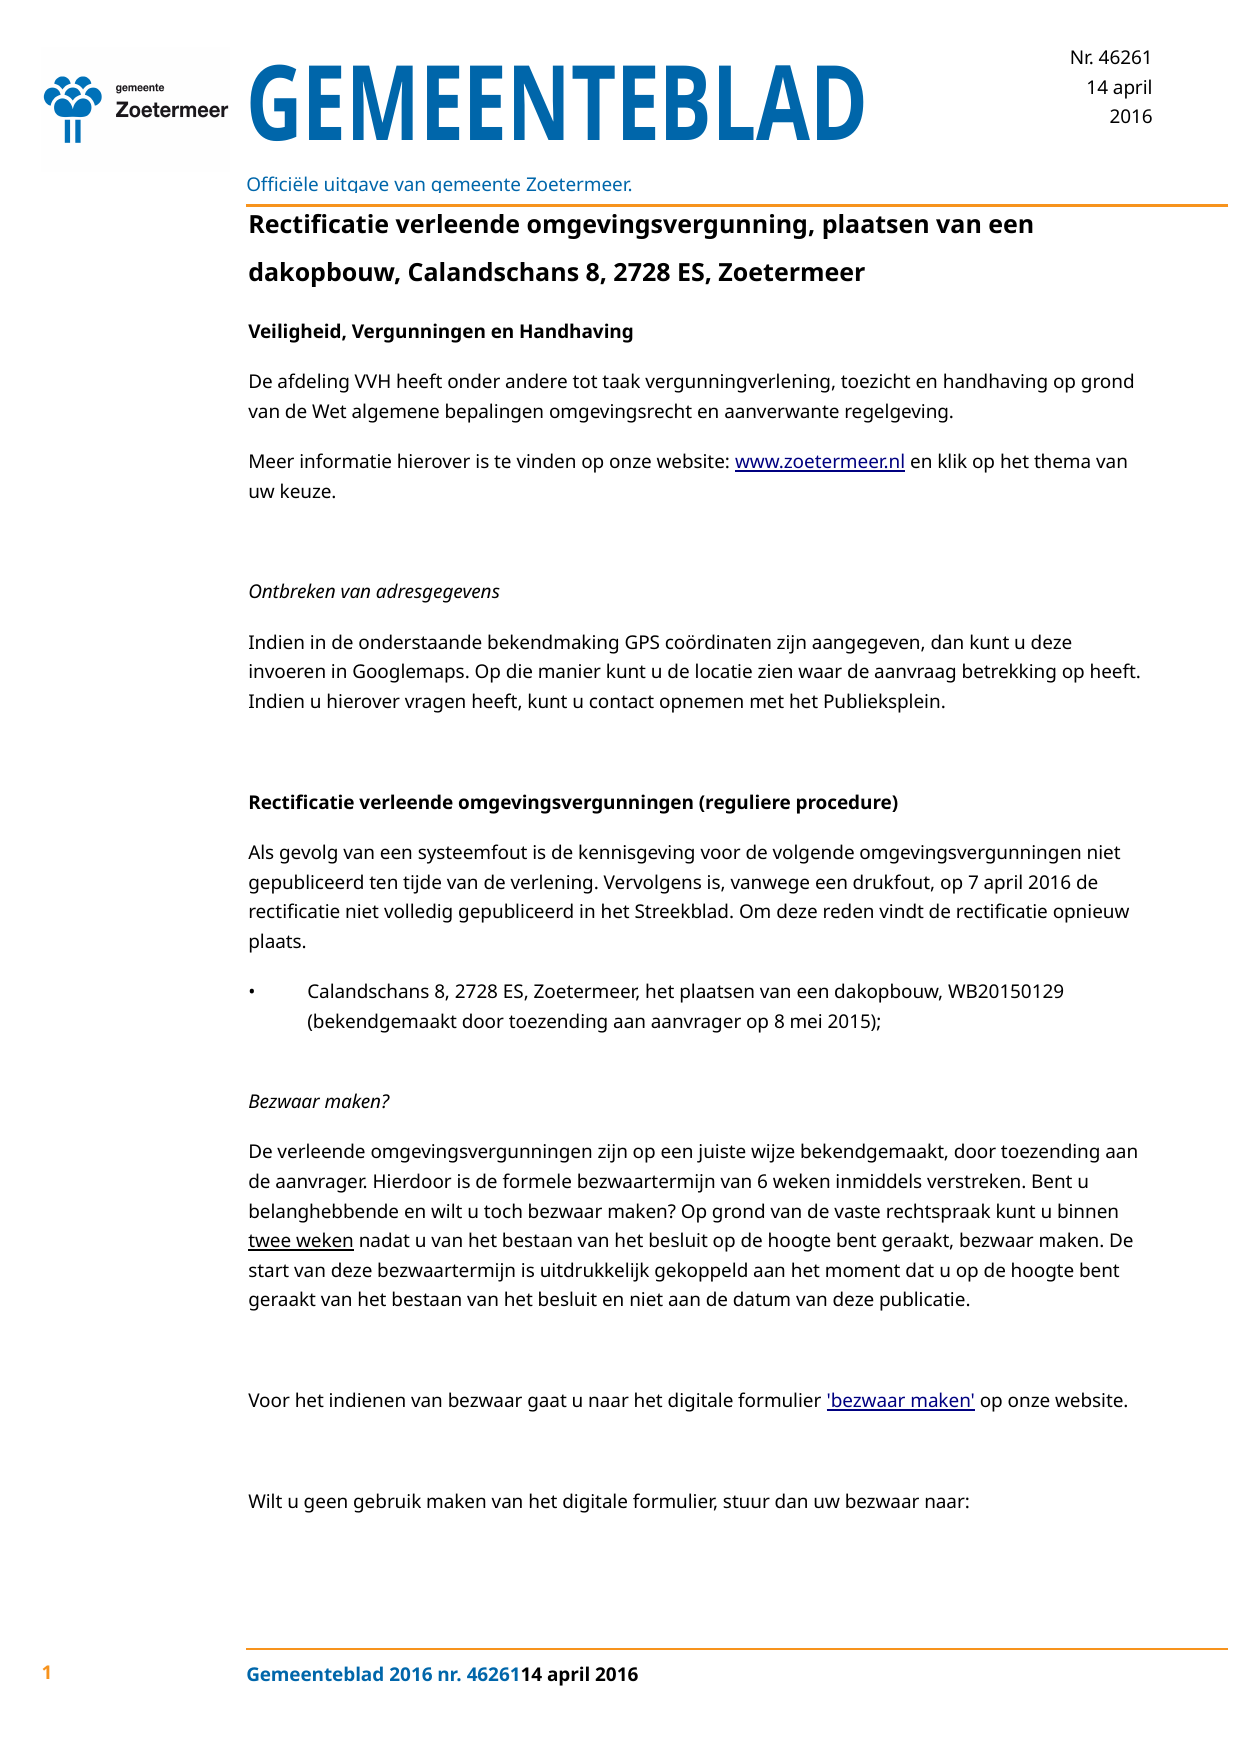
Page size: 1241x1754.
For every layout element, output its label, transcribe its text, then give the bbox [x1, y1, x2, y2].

text Voor het indienen van bezwaar gaat u naar het digitale formulier 'bezwaar maken' op onze website. [248, 1387, 1152, 1413]
text De afdeling VVH heeft onder andere tot taak vergunningverlening, toezicht en handhaving op grond van de Wet algemene bepalingen omgevingsrecht en aanverwante regelgeving. [248, 368, 1152, 424]
text Ontbreken van adresgegevens [248, 579, 1152, 604]
text Als gevolg van een systeemfout is de kennisgeving voor de volgende omgevingsvergunningen niet gepubliceerd ten tijde van de verlening. Vervolgens is, vanwege een drukfout, op 7 april 2016 de rectificatie niet volledig gepubliceerd in het Streekblad. Om deze reden vindt de rectificatie opnieuw plaats. [248, 839, 1152, 954]
text Bezwaar maken? [248, 1088, 1152, 1114]
text Wilt u geen gebruik maken van het digitale formulier, stuur dan uw bezwaar naar: [248, 1488, 1152, 1514]
text Meer informatie hierover is te vinden op onze website: www.zoetermeer.nl en klik op het thema van uw keuze. [248, 448, 1152, 504]
picture [41, 47, 231, 172]
text Veiligheid, Vergunningen en Handhaving [248, 318, 1152, 344]
text Rectificatie verleende omgevingsvergunning, plaatsen van een dakopbouw, Calandschans 8, 2728 ES, Zoetermeer [248, 207, 1152, 288]
list Calandschans 8, 2728 ES, Zoetermeer, het plaatsen van een dakopbouw, WB20150129 (bekendgemaakt door toezending aan aanvrager op 8 mei 2015); [248, 979, 1152, 1034]
text De verleende omgevingsvergunningen zijn op een juiste wijze bekendgemaakt, door toezending aan de aanvrager. Hierdoor is de formele bezwaartermijn van 6 weken inmiddels verstreken. Bent u belanghebbende en wilt u toch bezwaar maken? Op grond van de vaste rechtspraak kunt u binnen twee weken nadat u van het bestaan van het besluit op de hoogte bent geraakt, bezwaar maken. De start van deze bezwaartermijn is uitdrukkelijk gekoppeld aan het moment dat u op de hoogte bent geraakt van het bestaan van het besluit en niet aan de datum van deze publicatie. [248, 1139, 1152, 1312]
text Rectificatie verleende omgevingsvergunningen (reguliere procedure) [248, 789, 1152, 815]
text Indien in de onderstaande bekendmaking GPS coördinaten zijn aangegeven, dan kunt u deze invoeren in Googlemaps. Op die manier kunt u de locatie zien waar de aanvraag betrekking op heeft. Indien u hierover vragen heeft, kunt u contact opnemen met het Publieksplein. [248, 629, 1152, 714]
